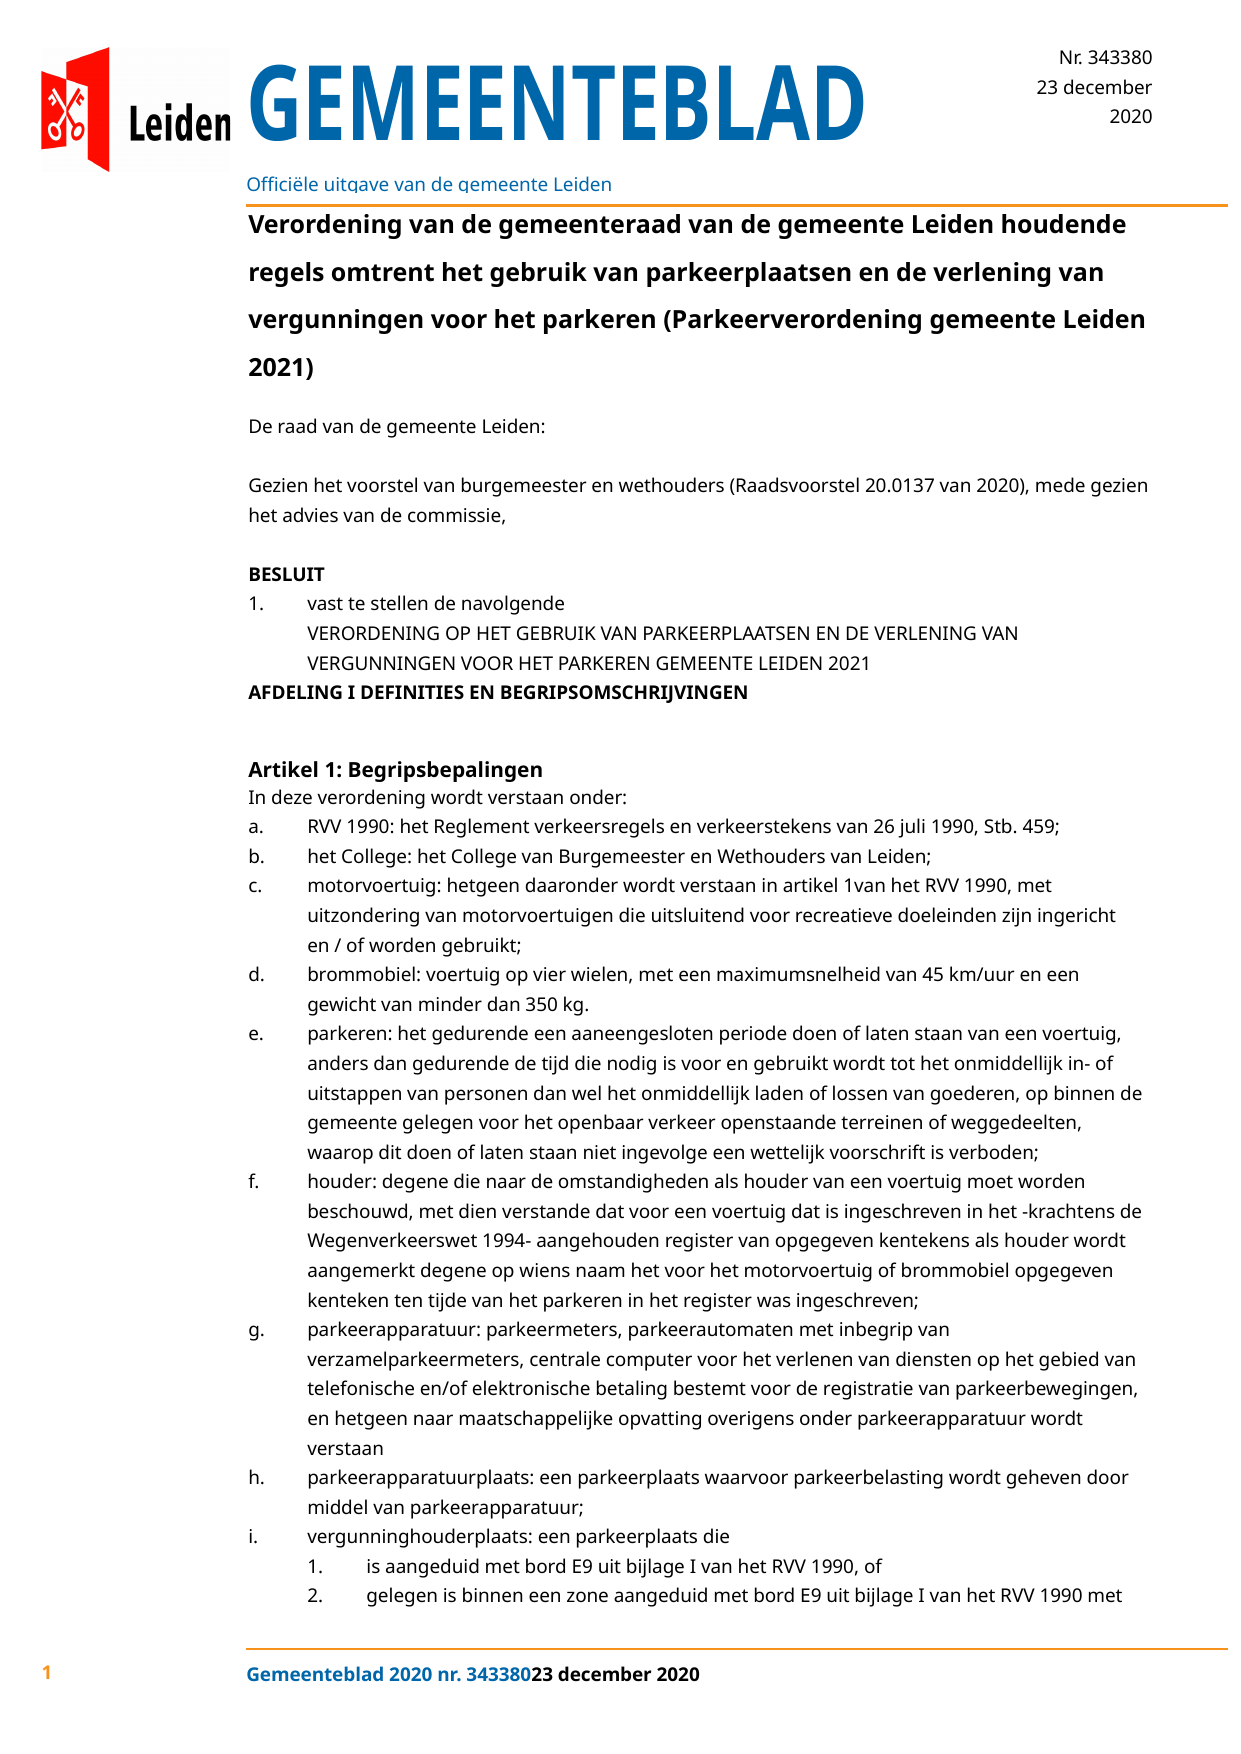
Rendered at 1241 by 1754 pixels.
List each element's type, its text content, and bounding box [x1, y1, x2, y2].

text Artikel 1: Begripsbepalingen [248, 756, 1152, 784]
list het College: het College van Burgemeester en Wethouders van Leiden; [248, 843, 1152, 869]
list parkeren: het gedurende een aaneengesloten periode doen of laten staan van een voertuig, anders dan gedurende de tijd die nodig is voor en gebruikt wordt tot het onmiddellijk in- of uitstappen van personen dan wel het onmiddellijk laden of lossen van goederen, op binnen de gemeente gelegen voor het openbaar verkeer openstaande terreinen of weggedeelten, waarop dit doen of laten staan niet ingevolge een wettelijk voorschrift is verboden; [248, 1021, 1152, 1165]
list vergunninghouderplaats: een parkeerplaats die [248, 1523, 1152, 1549]
picture [41, 47, 231, 172]
text BESLUIT [248, 561, 1152, 587]
text Verordening van de gemeenteraad van de gemeente Leiden houdende regels omtrent het gebruik van parkeerplaatsen en de verlening van vergunningen voor het parkeren (Parkeerverordening gemeente Leiden 2021) [248, 207, 1152, 384]
list houder: degene die naar de omstandigheden als houder van een voertuig moet worden beschouwd, met dien verstande dat voor een voertuig dat is ingeschreven in het -krachtens de Wegenverkeerswet 1994- aangehouden register van opgegeven kentekens als houder wordt aangemerkt degene op wiens naam het voor het motorvoertuig of brommobiel opgegeven kenteken ten tijde van het parkeren in het register was ingeschreven; [248, 1168, 1152, 1313]
text AFDELING I DEFINITIES EN BEGRIPSOMSCHRIJVINGEN [248, 679, 1152, 705]
list gelegen is binnen een zone aangeduid met bord E9 uit bijlage I van het RVV 1990 met [307, 1583, 1152, 1608]
list vast te stellen de navolgende [248, 591, 1152, 616]
list parkeerapparatuurplaats: een parkeerplaats waarvoor parkeerbelasting wordt geheven door middel van parkeerapparatuur; [248, 1464, 1152, 1520]
list is aangeduid met bord E9 uit bijlage I van het RVV 1990, of [307, 1553, 1152, 1579]
list parkeerapparatuur: parkeermeters, parkeerautomaten met inbegrip van verzamelparkeermeters, centrale computer voor het verlenen van diensten op het gebied van telefonische en/of elektronische betaling bestemt voor de registratie van parkeerbewegingen, en hetgeen naar maatschappelijke opvatting overigens onder parkeerapparatuur wordt verstaan [248, 1316, 1152, 1461]
text Gezien het voorstel van burgemeester en wethouders (Raadsvoorstel 20.0137 van 2020), mede gezien het advies van de commissie, [248, 472, 1152, 528]
list RVV 1990: het Reglement verkeersregels en verkeerstekens van 26 juli 1990, Stb. 459; [248, 813, 1152, 839]
text De raad van de gemeente Leiden: [248, 413, 1152, 439]
list brommobiel: voertuig op vier wielen, met een maximumsnelheid van 45 km/uur en een gewicht van minder dan 350 kg. [248, 961, 1152, 1017]
list motorvoertuig: hetgeen daaronder wordt verstaan in artikel 1van het RVV 1990, met uitzondering van motorvoertuigen die uitsluitend voor recreatieve doeleinden zijn ingericht en / of worden gebruikt; [248, 873, 1152, 958]
text In deze verordening wordt verstaan onder: [248, 784, 1152, 810]
list VERORDENING OP HET GEBRUIK VAN PARKEERPLAATSEN EN DE VERLENING VAN VERGUNNINGEN VOOR HET PARKEREN GEMEENTE LEIDEN 2021 [248, 620, 1152, 676]
